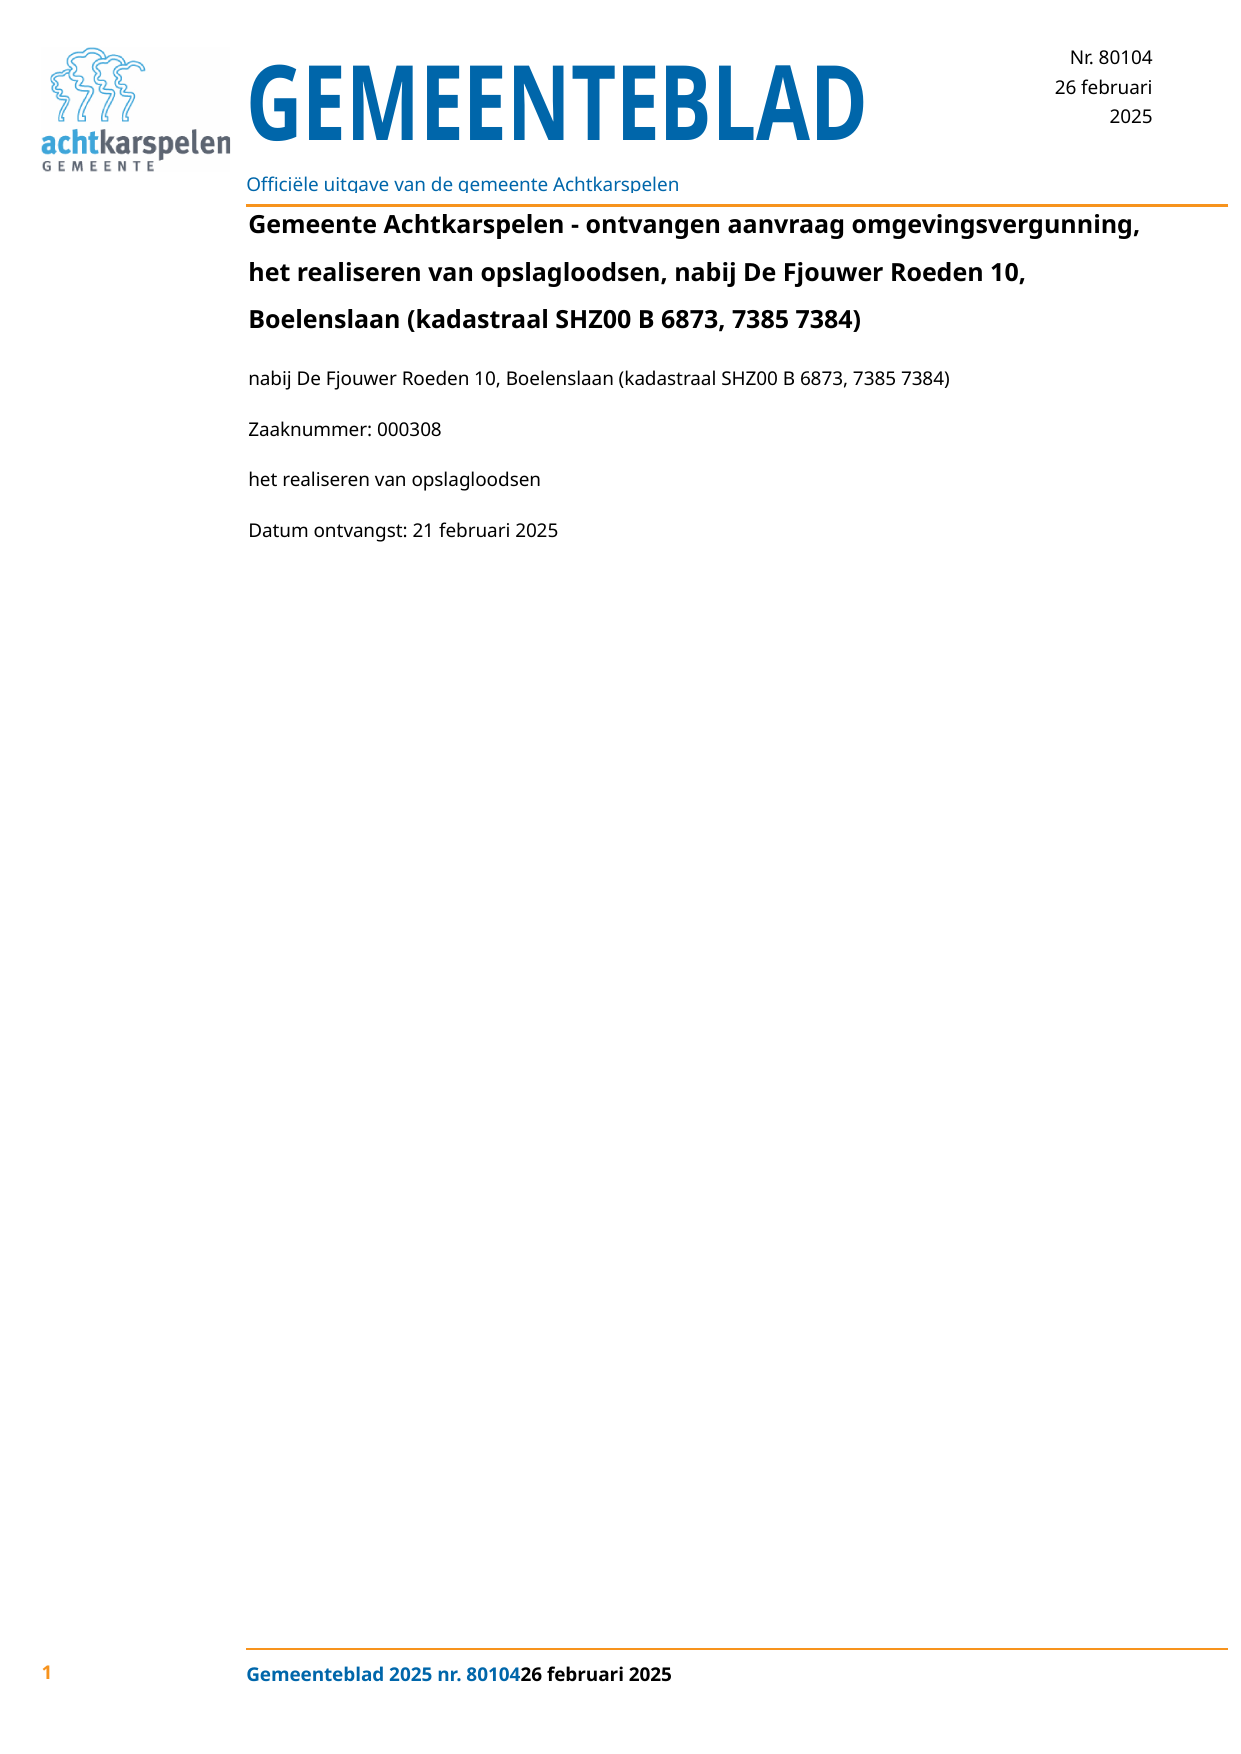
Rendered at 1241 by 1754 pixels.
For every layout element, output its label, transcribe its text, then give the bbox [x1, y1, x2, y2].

text Datum ontvangst: 21 februari 2025 [248, 517, 1152, 542]
text Zaaknummer: 000308 [248, 416, 1152, 442]
text het realiseren van opslagloodsen [248, 466, 1152, 492]
text nabij De Fjouwer Roeden 10, Boelenslaan (kadastraal SHZ00 B 6873, 7385 7384) [248, 366, 1152, 391]
text Gemeente Achtkarspelen - ontvangen aanvraag omgevingsvergunning, het realiseren van opslagloodsen, nabij De Fjouwer Roeden 10, Boelenslaan (kadastraal SHZ00 B 6873, 7385 7384) [248, 207, 1152, 336]
picture [41, 47, 231, 172]
